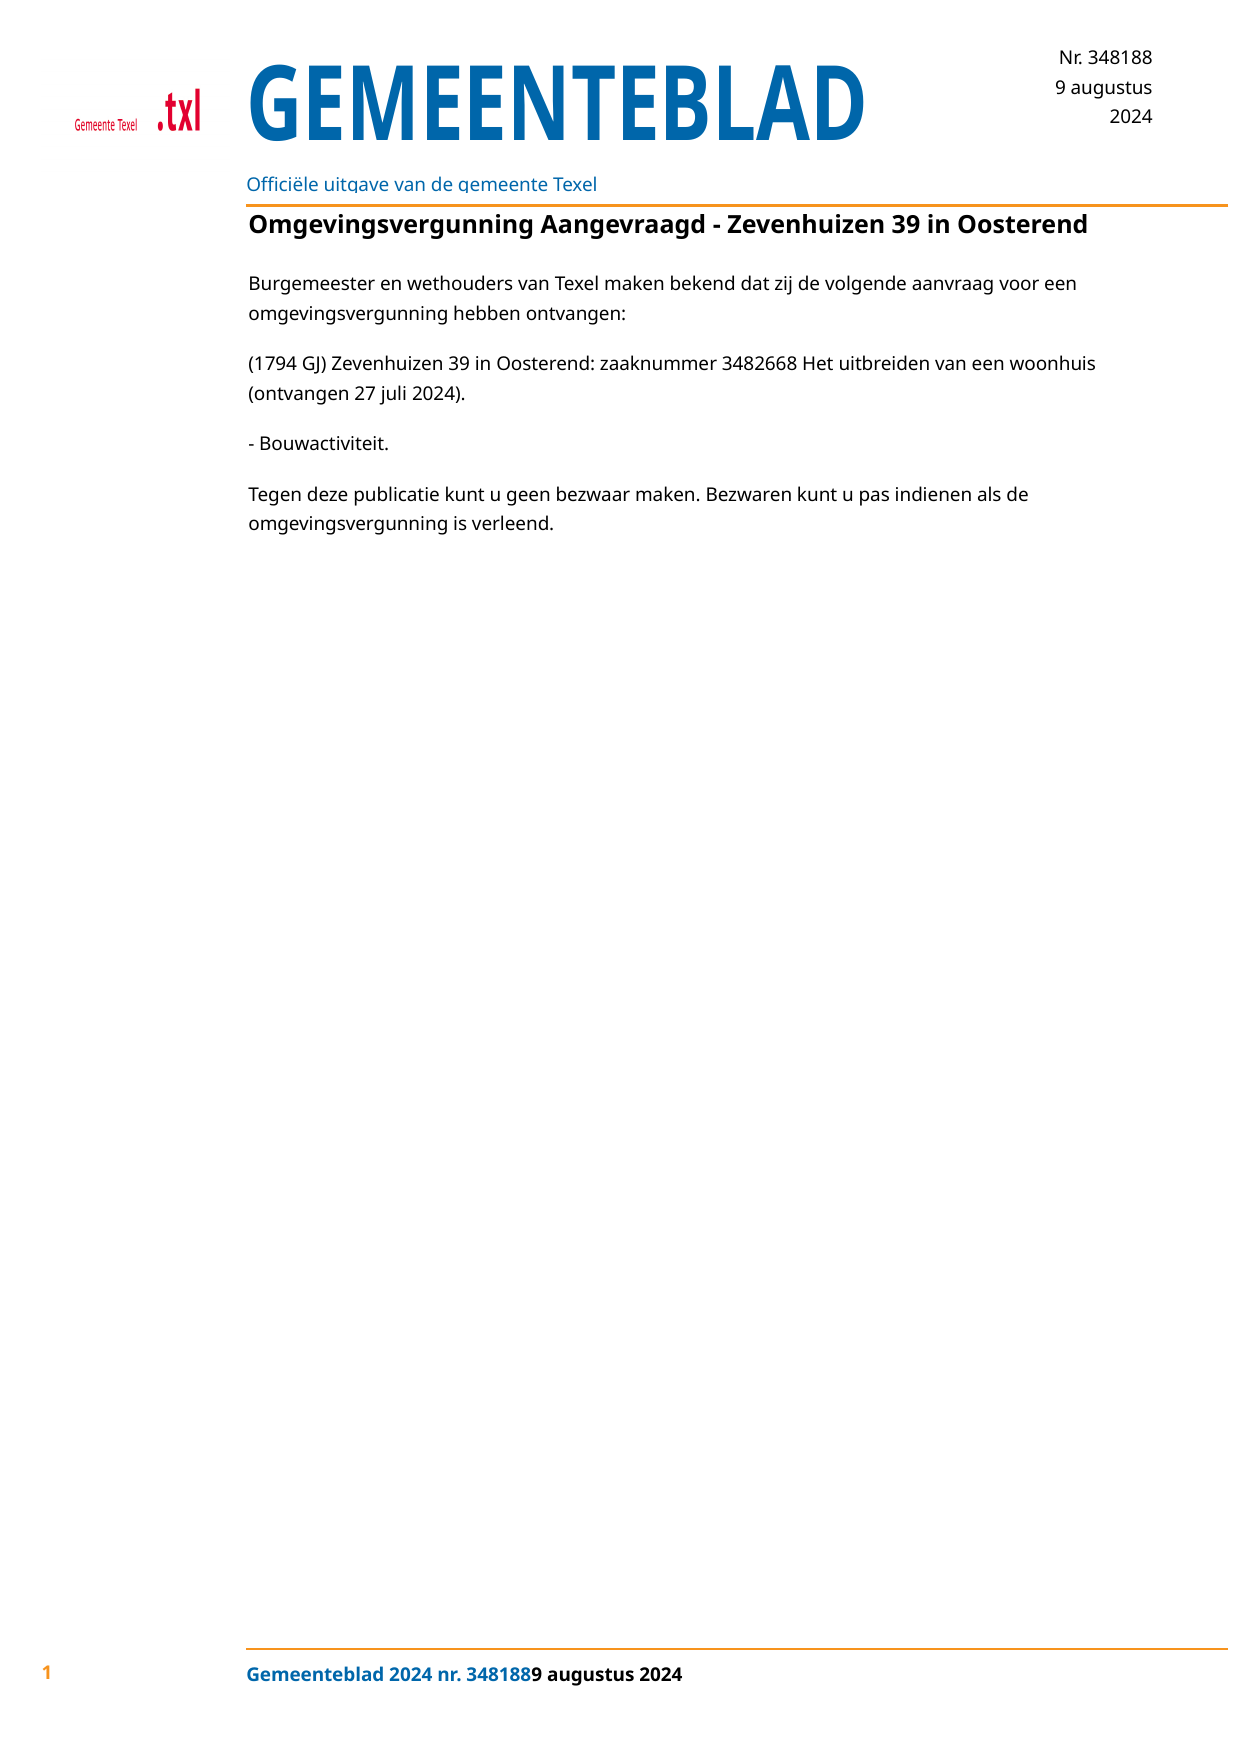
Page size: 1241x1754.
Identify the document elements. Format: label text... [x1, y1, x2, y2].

text Omgevingsvergunning Aangevraagd - Zevenhuizen 39 in Oosterend [248, 207, 1152, 241]
text (1794 GJ) Zevenhuizen 39 in Oosterend: zaaknummer 3482668 Het uitbreiden van een woonhuis (ontvangen 27 juli 2024). [248, 350, 1152, 406]
picture [41, 47, 231, 172]
text - Bouwactiviteit. [248, 430, 1152, 456]
text Burgemeester en wethouders van Texel maken bekend dat zij de volgende aanvraag voor een omgevingsvergunning hebben ontvangen: [248, 270, 1152, 326]
text Tegen deze publicatie kunt u geen bezwaar maken. Bezwaren kunt u pas indienen als de omgevingsvergunning is verleend. [248, 481, 1152, 536]
